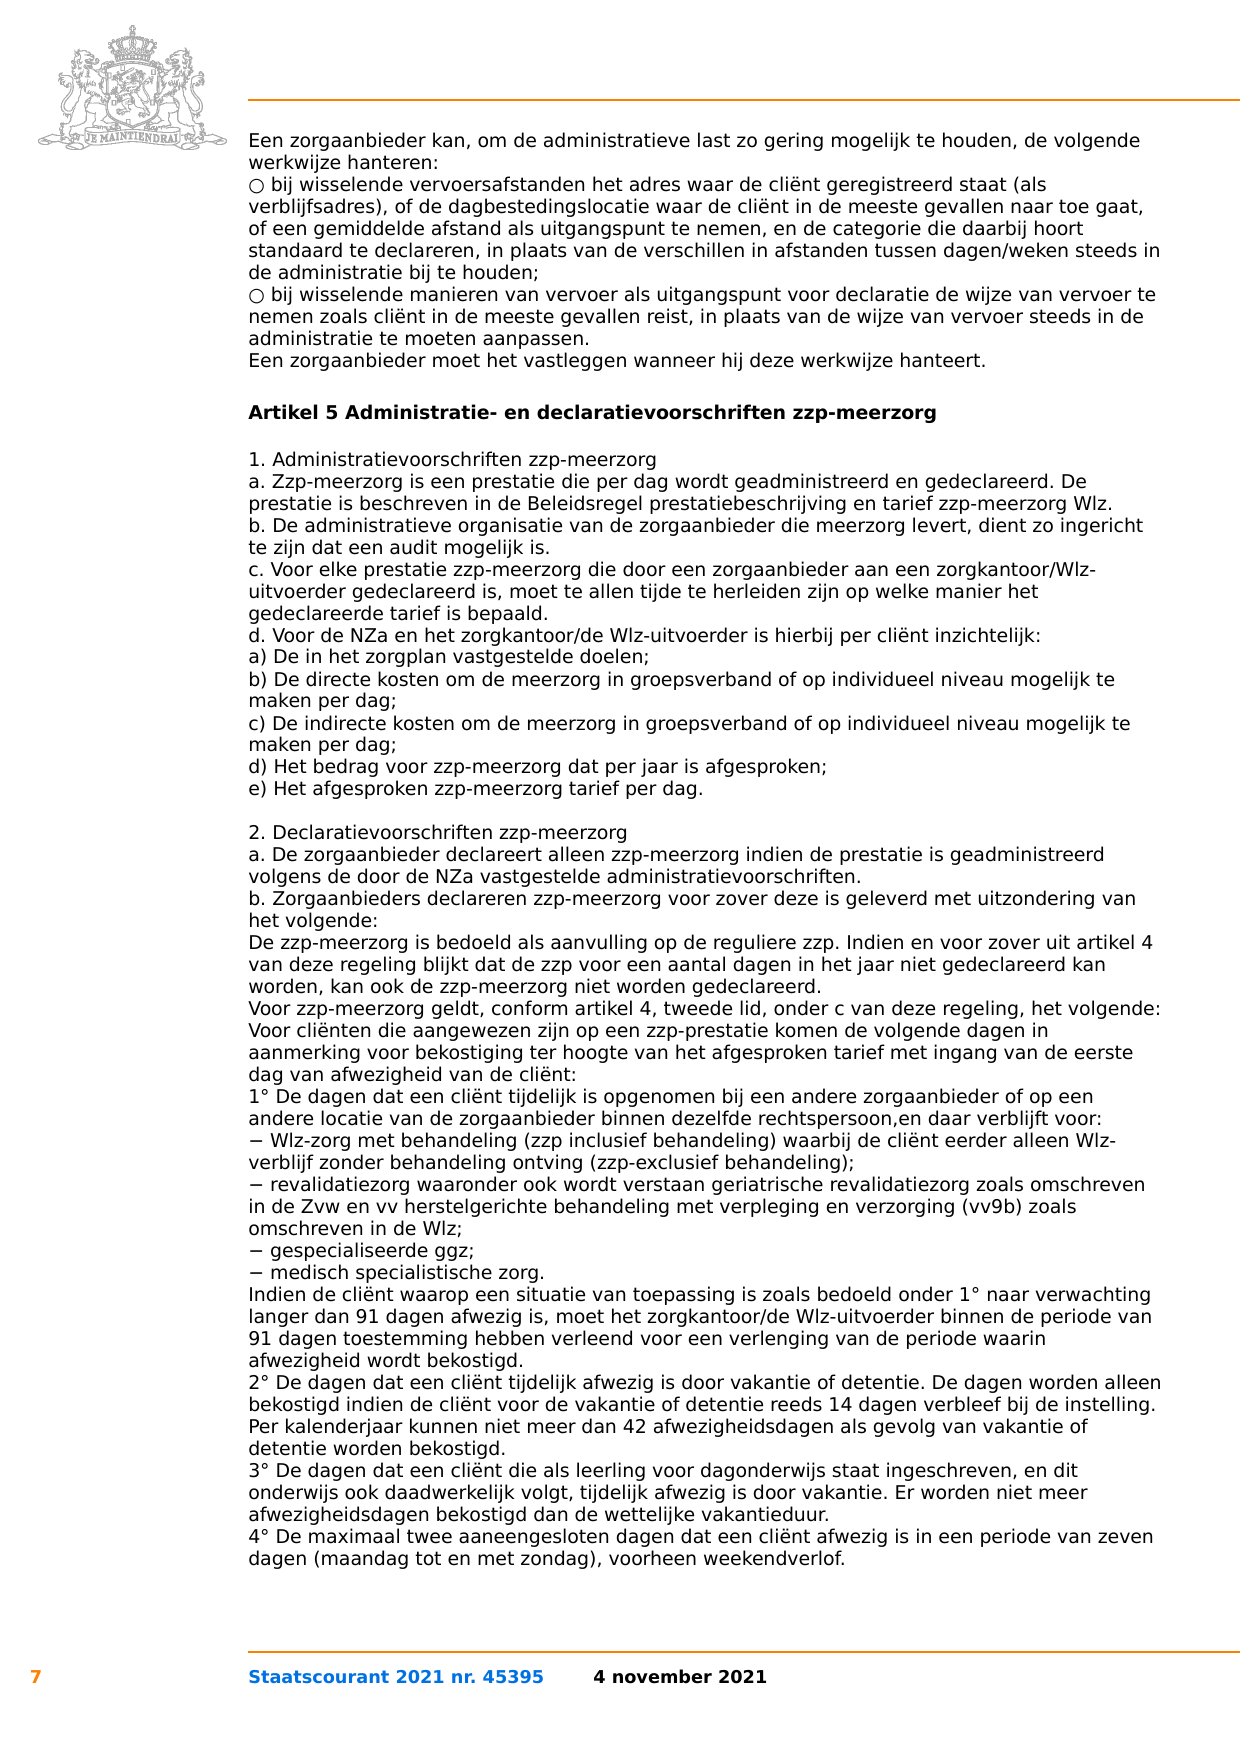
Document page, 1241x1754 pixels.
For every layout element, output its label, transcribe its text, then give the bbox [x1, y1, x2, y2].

picture [38, 25, 227, 150]
text 1° De dagen dat een cliënt tijdelijk is opgenomen bij een andere zorgaanbieder of op een andere locatie van de zorgaanbieder binnen dezelfde rechtspersoon,en daar verblijft voor: [248, 1086, 1163, 1130]
text b. De administratieve organisatie van de zorgaanbieder die meerzorg levert, dient zo ingericht te zijn dat een audit mogelijk is. [248, 514, 1163, 558]
text d. Voor de NZa en het zorgkantoor/de Wlz-uitvoerder is hierbij per cliënt inzichtelijk: [248, 624, 1163, 646]
text 2° De dagen dat een cliënt tijdelijk afwezig is door vakantie of detentie. De dagen worden alleen bekostigd indien de cliënt voor de vakantie of detentie reeds 14 dagen verbleef bij de instelling. Per kalenderjaar kunnen niet meer dan 42 afwezigheidsdagen als gevolg van vakantie of detentie worden bekostigd. [248, 1372, 1163, 1459]
text b) De directe kosten om de meerzorg in groepsverband of op individueel niveau mogelijk te maken per dag; [248, 668, 1163, 712]
text ○ bij wisselende manieren van vervoer als uitgangspunt voor declaratie de wijze van vervoer te nemen zoals cliënt in de meeste gevallen reist, in plaats van de wijze van vervoer steeds in de administratie te moeten aanpassen. [248, 284, 1163, 350]
text b. Zorgaanbieders declareren zzp-meerzorg voor zover deze is geleverd met uitzondering van het volgende: [248, 888, 1163, 932]
subtitle Artikel 5 Administratie- en declaratievoorschriften zzp-meerzorg [248, 402, 1163, 424]
text Voor cliënten die aangewezen zijn op een zzp-prestatie komen de volgende dagen in aanmerking voor bekostiging ter hoogte van het afgesproken tarief met ingang van de eerste dag van afwezigheid van de cliënt: [248, 1020, 1163, 1086]
text Een zorgaanbieder kan, om de administratieve last zo gering mogelijk te houden, de volgende werkwijze hanteren: [248, 130, 1163, 174]
text Indien de cliënt waarop een situatie van toepassing is zoals bedoeld onder 1° naar verwachting langer dan 91 dagen afwezig is, moet het zorgkantoor/de Wlz-uitvoerder binnen de periode van 91 dagen toestemming hebben verleend voor een verlenging van de periode waarin afwezigheid wordt bekostigd. [248, 1284, 1163, 1372]
text 3° De dagen dat een cliënt die als leerling voor dagonderwijs staat ingeschreven, en dit onderwijs ook daadwerkelijk volgt, tijdelijk afwezig is door vakantie. Er worden niet meer afwezigheidsdagen bekostigd dan de wettelijke vakantieduur. [248, 1459, 1163, 1526]
text a) De in het zorgplan vastgestelde doelen; [248, 646, 1163, 668]
text Een zorgaanbieder moet het vastleggen wanneer hij deze werkwijze hanteert. [248, 350, 1163, 372]
text e) Het afgesproken zzp-meerzorg tarief per dag. [248, 778, 1163, 800]
text − revalidatiezorg waaronder ook wordt verstaan geriatrische revalidatiezorg zoals omschreven in de Zvw en vv herstelgerichte behandeling met verpleging en verzorging (vv9b) zoals omschreven in de Wlz; [248, 1174, 1163, 1240]
text a. De zorgaanbieder declareert alleen zzp-meerzorg indien de prestatie is geadministreerd volgens de door de NZa vastgestelde administratievoorschriften. [248, 844, 1163, 888]
text ○ bij wisselende vervoersafstanden het adres waar de cliënt geregistreerd staat (als verblijfsadres), of de dagbestedingslocatie waar de cliënt in de meeste gevallen naar toe gaat, of een gemiddelde afstand als uitgangspunt te nemen, en de categorie die daarbij hoort standaard te declareren, in plaats van de verschillen in afstanden tussen dagen/weken steeds in de administratie bij te houden; [248, 174, 1163, 284]
text c) De indirecte kosten om de meerzorg in groepsverband of op individueel niveau mogelijk te maken per dag; [248, 712, 1163, 756]
text − gespecialiseerde ggz; [248, 1240, 1163, 1262]
text Voor zzp-meerzorg geldt, conform artikel 4, tweede lid, onder c van deze regeling, het volgende: [248, 998, 1163, 1020]
text − Wlz-zorg met behandeling (zzp inclusief behandeling) waarbij de cliënt eerder alleen Wlz-verblijf zonder behandeling ontving (zzp-exclusief behandeling); [248, 1130, 1163, 1174]
text 4° De maximaal twee aaneengesloten dagen dat een cliënt afwezig is in een periode van zeven dagen (maandag tot en met zondag), voorheen weekendverlof. [248, 1526, 1163, 1569]
text c. Voor elke prestatie zzp-meerzorg die door een zorgaanbieder aan een zorgkantoor/Wlz-uitvoerder gedeclareerd is, moet te allen tijde te herleiden zijn op welke manier het gedeclareerde tarief is bepaald. [248, 558, 1163, 624]
text 1. Administratievoorschriften zzp-meerzorg [248, 449, 1163, 471]
text De zzp-meerzorg is bedoeld als aanvulling op de reguliere zzp. Indien en voor zover uit artikel 4 van deze regeling blijkt dat de zzp voor een aantal dagen in het jaar niet gedeclareerd kan worden, kan ook de zzp-meerzorg niet worden gedeclareerd. [248, 932, 1163, 998]
text 2. Declaratievoorschriften zzp-meerzorg [248, 822, 1163, 844]
text − medisch specialistische zorg. [248, 1262, 1163, 1284]
text a. Zzp-meerzorg is een prestatie die per dag wordt geadministreerd en gedeclareerd. De prestatie is beschreven in de Beleidsregel prestatiebeschrijving en tarief zzp-meerzorg Wlz. [248, 471, 1163, 514]
text d) Het bedrag voor zzp-meerzorg dat per jaar is afgesproken; [248, 756, 1163, 778]
